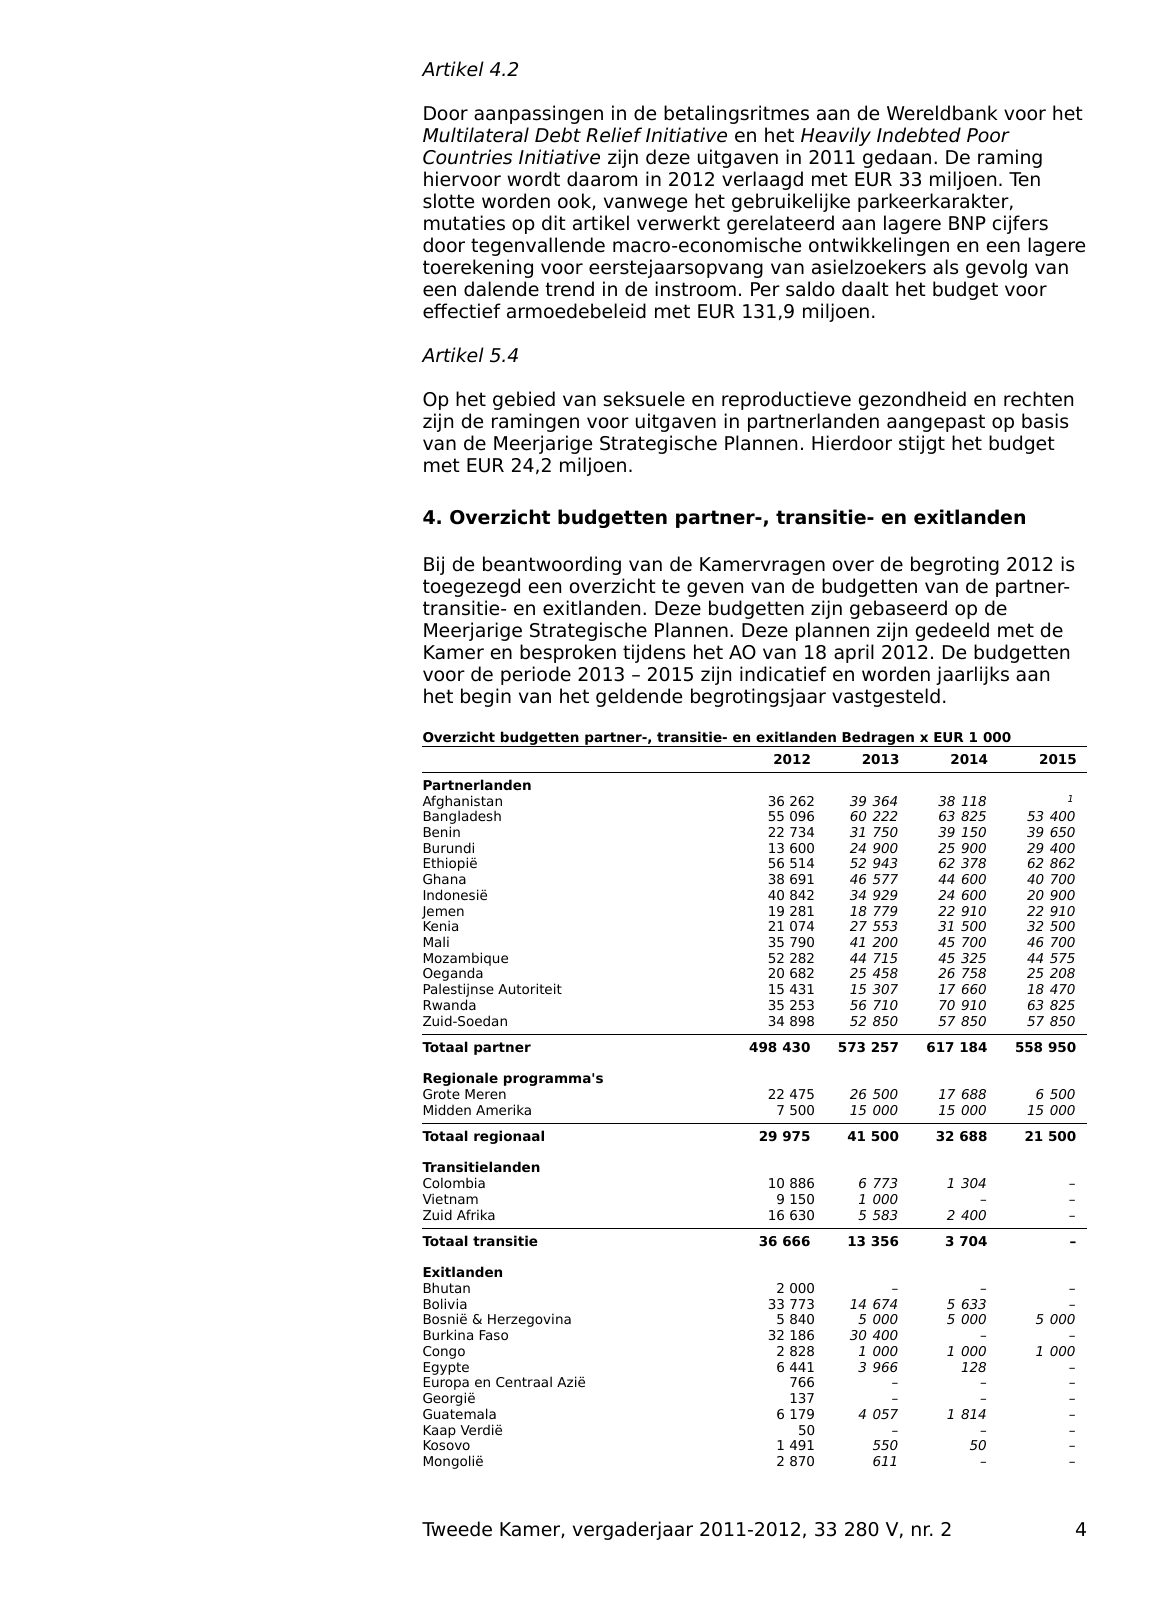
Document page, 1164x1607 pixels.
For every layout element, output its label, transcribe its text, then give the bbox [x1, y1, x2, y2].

table_cell 17 660 [910, 982, 998, 998]
table_cell 18 779 [821, 904, 909, 919]
table_cell [821, 1055, 909, 1071]
table_cell [998, 1265, 1087, 1281]
table_cell 17 688 [910, 1087, 998, 1103]
table_cell 6 773 [821, 1176, 909, 1192]
table_cell 1 304 [910, 1176, 998, 1192]
text Op het gebied van seksuele en reproductieve gezondheid en rechten zijn de ramingen voor uitgaven in partnerlanden aangepast op basis van de Meerjarige Strategische Plannen. Hierdoor stijgt het budget met EUR 24,2 miljoen. [422, 389, 1087, 477]
table_cell 5 633 [910, 1296, 998, 1312]
table_cell Guatemala [422, 1407, 732, 1422]
table_cell 1 814 [910, 1407, 998, 1422]
table_cell Mali [422, 935, 732, 951]
table_cell 30 400 [821, 1328, 909, 1344]
table_cell 40 842 [732, 888, 821, 903]
table_cell 9 150 [732, 1192, 821, 1207]
table_cell [998, 1160, 1087, 1176]
table_cell [821, 1160, 909, 1176]
table_cell – [998, 1296, 1087, 1312]
table_cell 31 750 [821, 825, 909, 841]
table_cell Exitlanden [422, 1265, 732, 1281]
table_cell 1 000 [821, 1344, 909, 1359]
table_cell Kenia [422, 919, 732, 935]
table_cell – [910, 1192, 998, 1207]
subtitle Artikel 5.4 [422, 345, 1087, 367]
table_cell 35 790 [732, 935, 821, 951]
table_cell 50 [732, 1422, 821, 1438]
table_cell 14 674 [821, 1296, 909, 1312]
table_cell – [998, 1192, 1087, 1207]
table_cell [732, 1071, 821, 1087]
table_cell 1 000 [821, 1192, 909, 1207]
table_cell Burkina Faso [422, 1328, 732, 1344]
table_cell [732, 1265, 821, 1281]
table_header Overzicht budgetten partner-, transitie- en exitlanden Bedragen x EUR 1 000 [422, 730, 1087, 746]
table_cell 36 666 [732, 1229, 821, 1249]
table_cell 611 [821, 1454, 909, 1469]
table_cell – [998, 1407, 1087, 1422]
table_cell Grote Meren [422, 1087, 732, 1103]
table_cell 32 500 [998, 919, 1087, 935]
table_cell – [998, 1229, 1087, 1249]
table_cell Totaal transitie [422, 1229, 732, 1249]
table_cell 50 [910, 1438, 998, 1454]
table_cell 22 734 [732, 825, 821, 841]
table_cell 2012 [732, 747, 821, 772]
table_cell 25 458 [821, 966, 909, 982]
table_cell Ethiopië [422, 856, 732, 872]
table_cell 15 431 [732, 982, 821, 998]
table_cell Totaal regionaal [422, 1124, 732, 1144]
table_cell 56 514 [732, 856, 821, 872]
table_cell Mongolië [422, 1454, 732, 1469]
table_cell 22 910 [910, 904, 998, 919]
table_cell – [910, 1422, 998, 1438]
table_cell 41 500 [821, 1124, 909, 1144]
table_cell 45 325 [910, 951, 998, 966]
table_cell – [821, 1281, 909, 1296]
table_cell 56 710 [821, 998, 909, 1013]
table_cell – [998, 1422, 1087, 1438]
table_cell Bangladesh [422, 809, 732, 825]
table_cell [998, 1145, 1087, 1160]
table_cell 573 257 [821, 1035, 909, 1055]
table_cell 15 000 [998, 1103, 1087, 1123]
table_cell 6 179 [732, 1407, 821, 1422]
table_cell 63 825 [998, 998, 1087, 1013]
table_cell 5 000 [821, 1312, 909, 1328]
table_cell 46 700 [998, 935, 1087, 951]
table_cell 2 828 [732, 1344, 821, 1359]
table_cell 39 150 [910, 825, 998, 841]
table_cell Bosnië & Herzegovina [422, 1312, 732, 1328]
table_cell Georgië [422, 1391, 732, 1407]
table_cell [910, 1265, 998, 1281]
table_cell [422, 1145, 732, 1160]
table_cell 10 886 [732, 1176, 821, 1192]
table_cell 27 553 [821, 919, 909, 935]
table_cell 46 577 [821, 872, 909, 888]
table_cell – [910, 1328, 998, 1344]
table_cell Regionale programma's [422, 1071, 732, 1087]
table_cell – [910, 1281, 998, 1296]
table_cell Rwanda [422, 998, 732, 1013]
table_cell 41 200 [821, 935, 909, 951]
table_cell 34 929 [821, 888, 909, 903]
table_cell – [998, 1375, 1087, 1391]
table_cell 60 222 [821, 809, 909, 825]
table_cell [998, 1249, 1087, 1265]
table_cell [422, 747, 732, 772]
table_cell 3 966 [821, 1359, 909, 1375]
table_cell 558 950 [998, 1035, 1087, 1055]
table_cell 34 898 [732, 1014, 821, 1034]
table_cell [998, 1055, 1087, 1071]
table_cell 39 650 [998, 825, 1087, 841]
table_cell 32 688 [910, 1124, 998, 1144]
table_cell Burundi [422, 841, 732, 856]
table_cell 21 500 [998, 1124, 1087, 1144]
table_cell Mozambique [422, 951, 732, 966]
table_cell 5 840 [732, 1312, 821, 1328]
table_cell – [998, 1208, 1087, 1228]
table_cell 40 700 [998, 872, 1087, 888]
table_cell 33 773 [732, 1296, 821, 1312]
table_cell 57 850 [998, 1014, 1087, 1034]
table_cell 15 000 [821, 1103, 909, 1123]
table_cell 18 470 [998, 982, 1087, 998]
table_cell Bolivia [422, 1296, 732, 1312]
table_cell – [910, 1391, 998, 1407]
table_cell – [998, 1438, 1087, 1454]
table_cell 22 475 [732, 1087, 821, 1103]
table_cell Oeganda [422, 966, 732, 982]
table_cell Bhutan [422, 1281, 732, 1296]
table_cell 4 057 [821, 1407, 909, 1422]
table_cell 57 850 [910, 1014, 998, 1034]
table_cell 5 583 [821, 1208, 909, 1228]
table_cell 35 253 [732, 998, 821, 1013]
table_cell 3 704 [910, 1229, 998, 1249]
table_cell 2014 [910, 747, 998, 772]
table_cell Ghana [422, 872, 732, 888]
table_cell [998, 1071, 1087, 1087]
table_cell 22 910 [998, 904, 1087, 919]
table_cell [821, 773, 909, 793]
table_cell – [998, 1328, 1087, 1344]
table_cell 62 862 [998, 856, 1087, 872]
table_cell 63 825 [910, 809, 998, 825]
table_cell Partnerlanden [422, 773, 732, 793]
table_cell 15 000 [910, 1103, 998, 1123]
subtitle Artikel 4.2 [422, 59, 1087, 81]
table_cell – [821, 1375, 909, 1391]
table_cell 2013 [821, 747, 909, 772]
table_cell Midden Amerika [422, 1103, 732, 1123]
table_cell Zuid Afrika [422, 1208, 732, 1228]
table_cell Europa en Centraal Azië [422, 1375, 732, 1391]
table_cell 20 682 [732, 966, 821, 982]
table_cell 5 000 [998, 1312, 1087, 1328]
table_cell – [910, 1375, 998, 1391]
table_cell [998, 773, 1087, 793]
table_cell Kosovo [422, 1438, 732, 1454]
table_cell [910, 1249, 998, 1265]
table_cell [821, 1265, 909, 1281]
table_cell 44 715 [821, 951, 909, 966]
table_cell 2 870 [732, 1454, 821, 1469]
table_cell 39 364 [821, 793, 909, 809]
table_cell 32 186 [732, 1328, 821, 1344]
table_cell 31 500 [910, 919, 998, 935]
table_cell 29 400 [998, 841, 1087, 856]
table_cell [910, 1160, 998, 1176]
table_cell [821, 1249, 909, 1265]
table_cell Afghanistan [422, 793, 732, 809]
table_cell 16 630 [732, 1208, 821, 1228]
table_cell Palestijnse Autoriteit [422, 982, 732, 998]
table_cell 62 378 [910, 856, 998, 872]
table_cell 70 910 [910, 998, 998, 1013]
table_cell 2 000 [732, 1281, 821, 1296]
table_cell 21 074 [732, 919, 821, 935]
table_cell 19 281 [732, 904, 821, 919]
table_cell 52 282 [732, 951, 821, 966]
table_cell – [998, 1454, 1087, 1469]
table_cell 52 850 [821, 1014, 909, 1034]
table_cell – [821, 1391, 909, 1407]
table_cell 550 [821, 1438, 909, 1454]
table_cell 2 400 [910, 1208, 998, 1228]
table_cell 25 900 [910, 841, 998, 856]
table_cell – [821, 1422, 909, 1438]
table_cell Jemen [422, 904, 732, 919]
table_cell [910, 1055, 998, 1071]
table_cell Colombia [422, 1176, 732, 1192]
table_cell Indonesië [422, 888, 732, 903]
table_cell 7 500 [732, 1103, 821, 1123]
table_cell 44 575 [998, 951, 1087, 966]
table_cell [732, 773, 821, 793]
table_cell Kaap Verdië [422, 1422, 732, 1438]
table_cell 24 600 [910, 888, 998, 903]
table_cell [910, 773, 998, 793]
table_cell 6 500 [998, 1087, 1087, 1103]
table_cell 13 356 [821, 1229, 909, 1249]
table_cell Totaal partner [422, 1035, 732, 1055]
table_cell – [998, 1281, 1087, 1296]
subtitle 4. Overzicht budgetten partner-, transitie- en exitlanden [422, 507, 1087, 529]
table_cell – [910, 1454, 998, 1469]
table_cell – [998, 1391, 1087, 1407]
table_cell 55 096 [732, 809, 821, 825]
table_cell 45 700 [910, 935, 998, 951]
table_cell 38 118 [910, 793, 998, 809]
table_cell 2015 [998, 747, 1087, 772]
table_cell 29 975 [732, 1124, 821, 1144]
table_cell 24 900 [821, 841, 909, 856]
table_cell [422, 1249, 732, 1265]
table_cell [422, 1055, 732, 1071]
table_cell 5 000 [910, 1312, 998, 1328]
table_cell Congo [422, 1344, 732, 1359]
table_cell 617 184 [910, 1035, 998, 1055]
table_cell [821, 1145, 909, 1160]
table_cell 36 262 [732, 793, 821, 809]
table_cell 38 691 [732, 872, 821, 888]
table_cell Transitielanden [422, 1160, 732, 1176]
table_cell [910, 1071, 998, 1087]
table_cell 1 [998, 793, 1087, 809]
table_cell 26 500 [821, 1087, 909, 1103]
table_cell 128 [910, 1359, 998, 1375]
table_cell 44 600 [910, 872, 998, 888]
text Bij de beantwoording van de Kamervragen over de begroting 2012 is toegezegd een overzicht te geven van de budgetten van de partner- transitie- en exitlanden. Deze budgetten zijn gebaseerd op de Meerjarige Strategische Plannen. Deze plannen zijn gedeeld met de Kamer en besproken tijdens het AO van 18 april 2012. De budgetten voor de periode 2013 – 2015 zijn indicatief en worden jaarlijks aan het begin van het geldende begrotingsjaar vastgesteld. [422, 554, 1087, 708]
table_cell 53 400 [998, 809, 1087, 825]
table_cell 15 307 [821, 982, 909, 998]
table_cell – [998, 1359, 1087, 1375]
table_cell 137 [732, 1391, 821, 1407]
table_cell Vietnam [422, 1192, 732, 1207]
table_cell 1 491 [732, 1438, 821, 1454]
table_cell 766 [732, 1375, 821, 1391]
table_cell 13 600 [732, 841, 821, 856]
table_cell [910, 1145, 998, 1160]
table_cell [732, 1145, 821, 1160]
table_cell 1 000 [998, 1344, 1087, 1359]
table_cell 6 441 [732, 1359, 821, 1375]
table_cell 26 758 [910, 966, 998, 982]
table_cell Zuid-Soedan [422, 1014, 732, 1034]
table_cell [732, 1055, 821, 1071]
table_cell [732, 1160, 821, 1176]
table_cell Benin [422, 825, 732, 841]
text Door aanpassingen in de betalingsritmes aan de Wereldbank voor het Multilateral Debt Relief Initiative en het Heavily Indebted Poor Countries Initiative zijn deze uitgaven in 2011 gedaan. De raming hiervoor wordt daarom in 2012 verlaagd met EUR 33 miljoen. Ten slotte worden ook, vanwege het gebruikelijke parkeerkarakter, mutaties op dit artikel verwerkt gerelateerd aan lagere BNP cijfers door tegenvallende macro-economische ontwikkelingen en een lagere toerekening voor eerstejaarsopvang van asielzoekers als gevolg van een dalende trend in de instroom. Per saldo daalt het budget voor effectief armoedebeleid met EUR 131,9 miljoen. [422, 103, 1087, 323]
table_cell 20 900 [998, 888, 1087, 903]
table_cell [821, 1071, 909, 1087]
table_cell 52 943 [821, 856, 909, 872]
table_cell 1 000 [910, 1344, 998, 1359]
table_cell – [998, 1176, 1087, 1192]
table_cell 25 208 [998, 966, 1087, 982]
table_cell Egypte [422, 1359, 732, 1375]
table_cell 498 430 [732, 1035, 821, 1055]
table_cell [732, 1249, 821, 1265]
